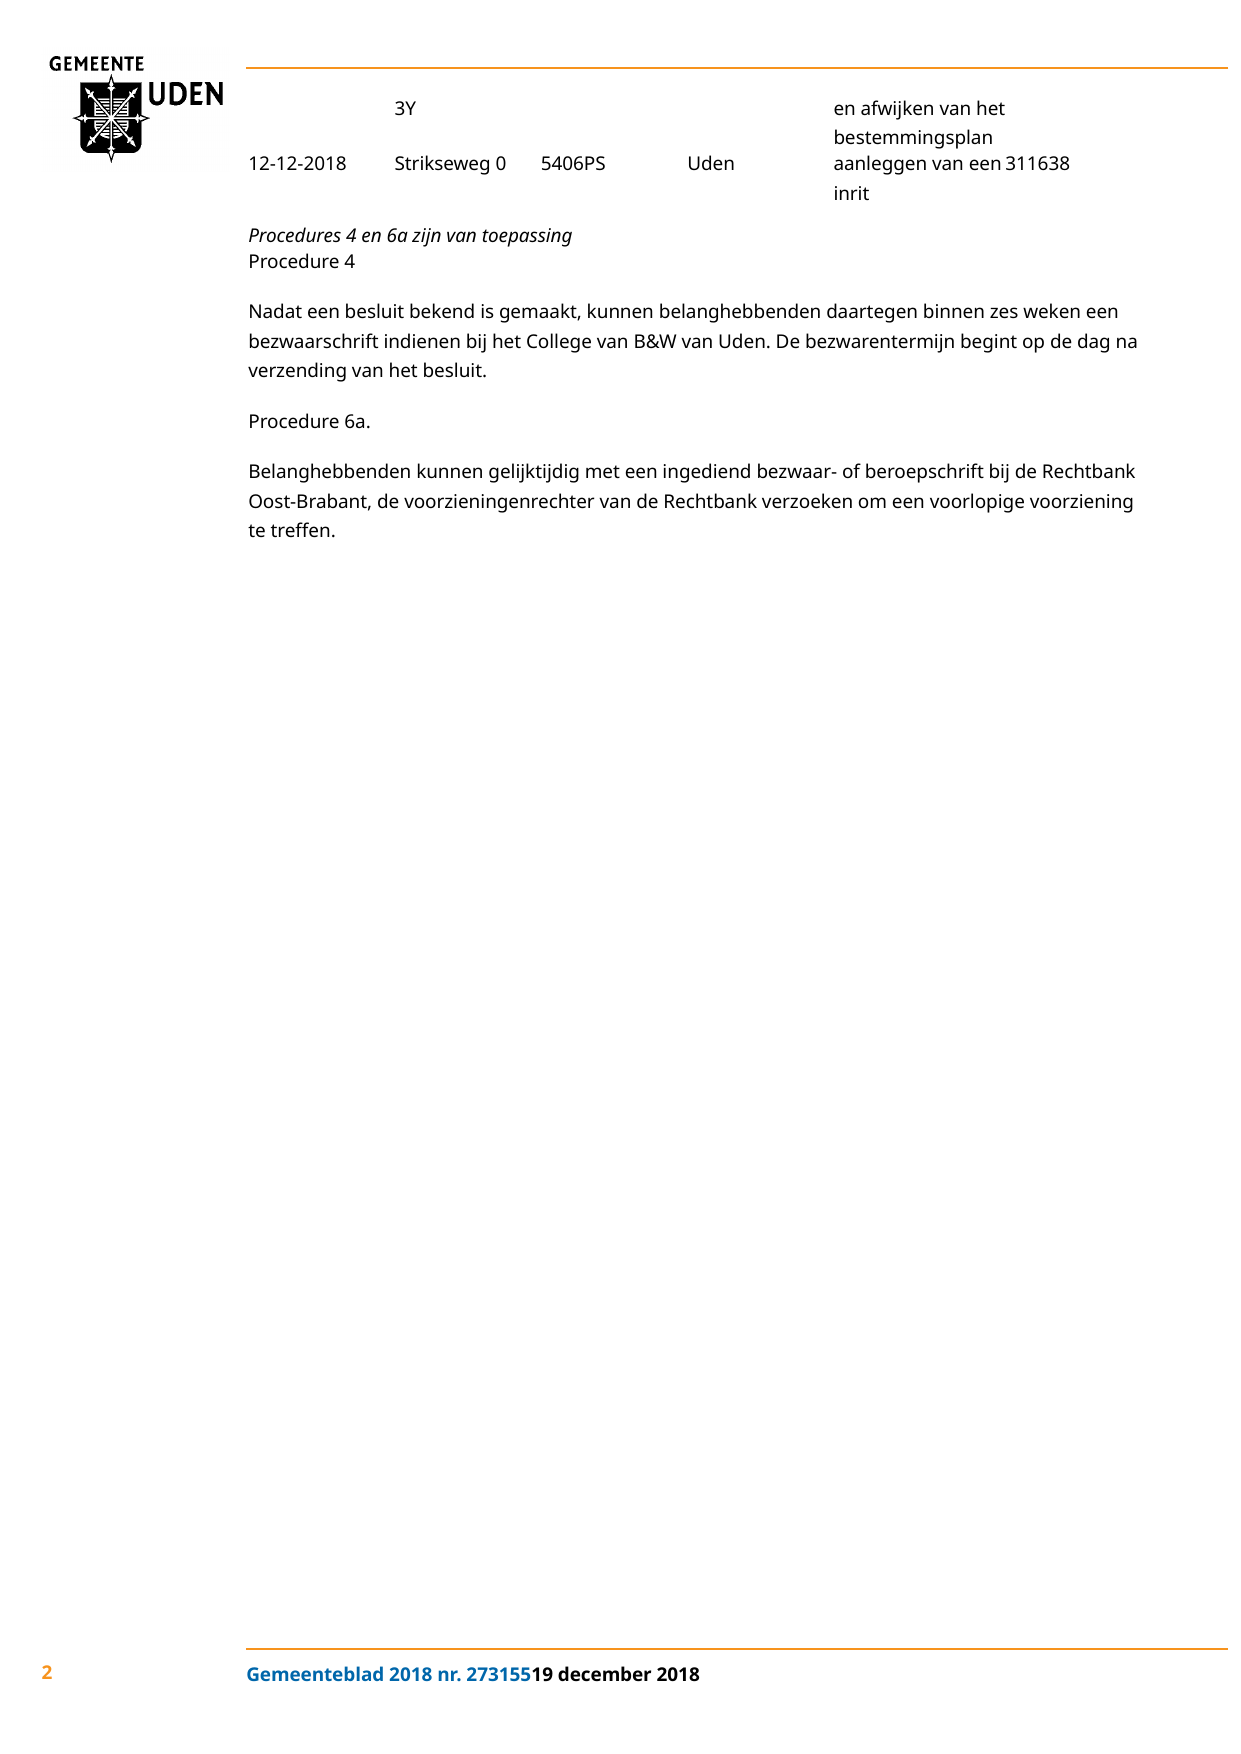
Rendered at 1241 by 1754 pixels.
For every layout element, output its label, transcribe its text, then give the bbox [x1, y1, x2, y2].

table_cell Strikseweg 0 [394, 150, 541, 205]
table_cell en afwijken van het bestemmingsplan [833, 95, 1005, 150]
text Procedures 4 en 6a zijn van toepassing [248, 222, 1152, 248]
table_cell [687, 95, 833, 150]
table_cell [248, 95, 394, 150]
picture [41, 47, 231, 172]
table_cell 12-12-2018 [248, 150, 394, 205]
table_cell 3Y [394, 95, 541, 150]
text Belanghebbenden kunnen gelijktijdig met een ingediend bezwaar- of beroepschrift bij de Rechtbank Oost-Brabant, de voorzieningenrechter van de Rechtbank verzoeken om een voorlopige voorziening te treffen. [248, 458, 1152, 543]
table_cell aanleggen van een inrit [833, 150, 1005, 205]
table_cell 311638 [1005, 150, 1152, 205]
text Procedure 4 [248, 248, 1152, 274]
table_cell 5406PS [541, 150, 687, 205]
table_cell [541, 95, 687, 150]
table_cell [1005, 95, 1152, 150]
text Procedure 6a. [248, 408, 1152, 434]
text Nadat een besluit bekend is gemaakt, kunnen belanghebbenden daartegen binnen zes weken een bezwaarschrift indienen bij het College van B&W van Uden. De bezwarentermijn begint op de dag na verzending van het besluit. [248, 298, 1152, 383]
table_cell Uden [687, 150, 833, 205]
